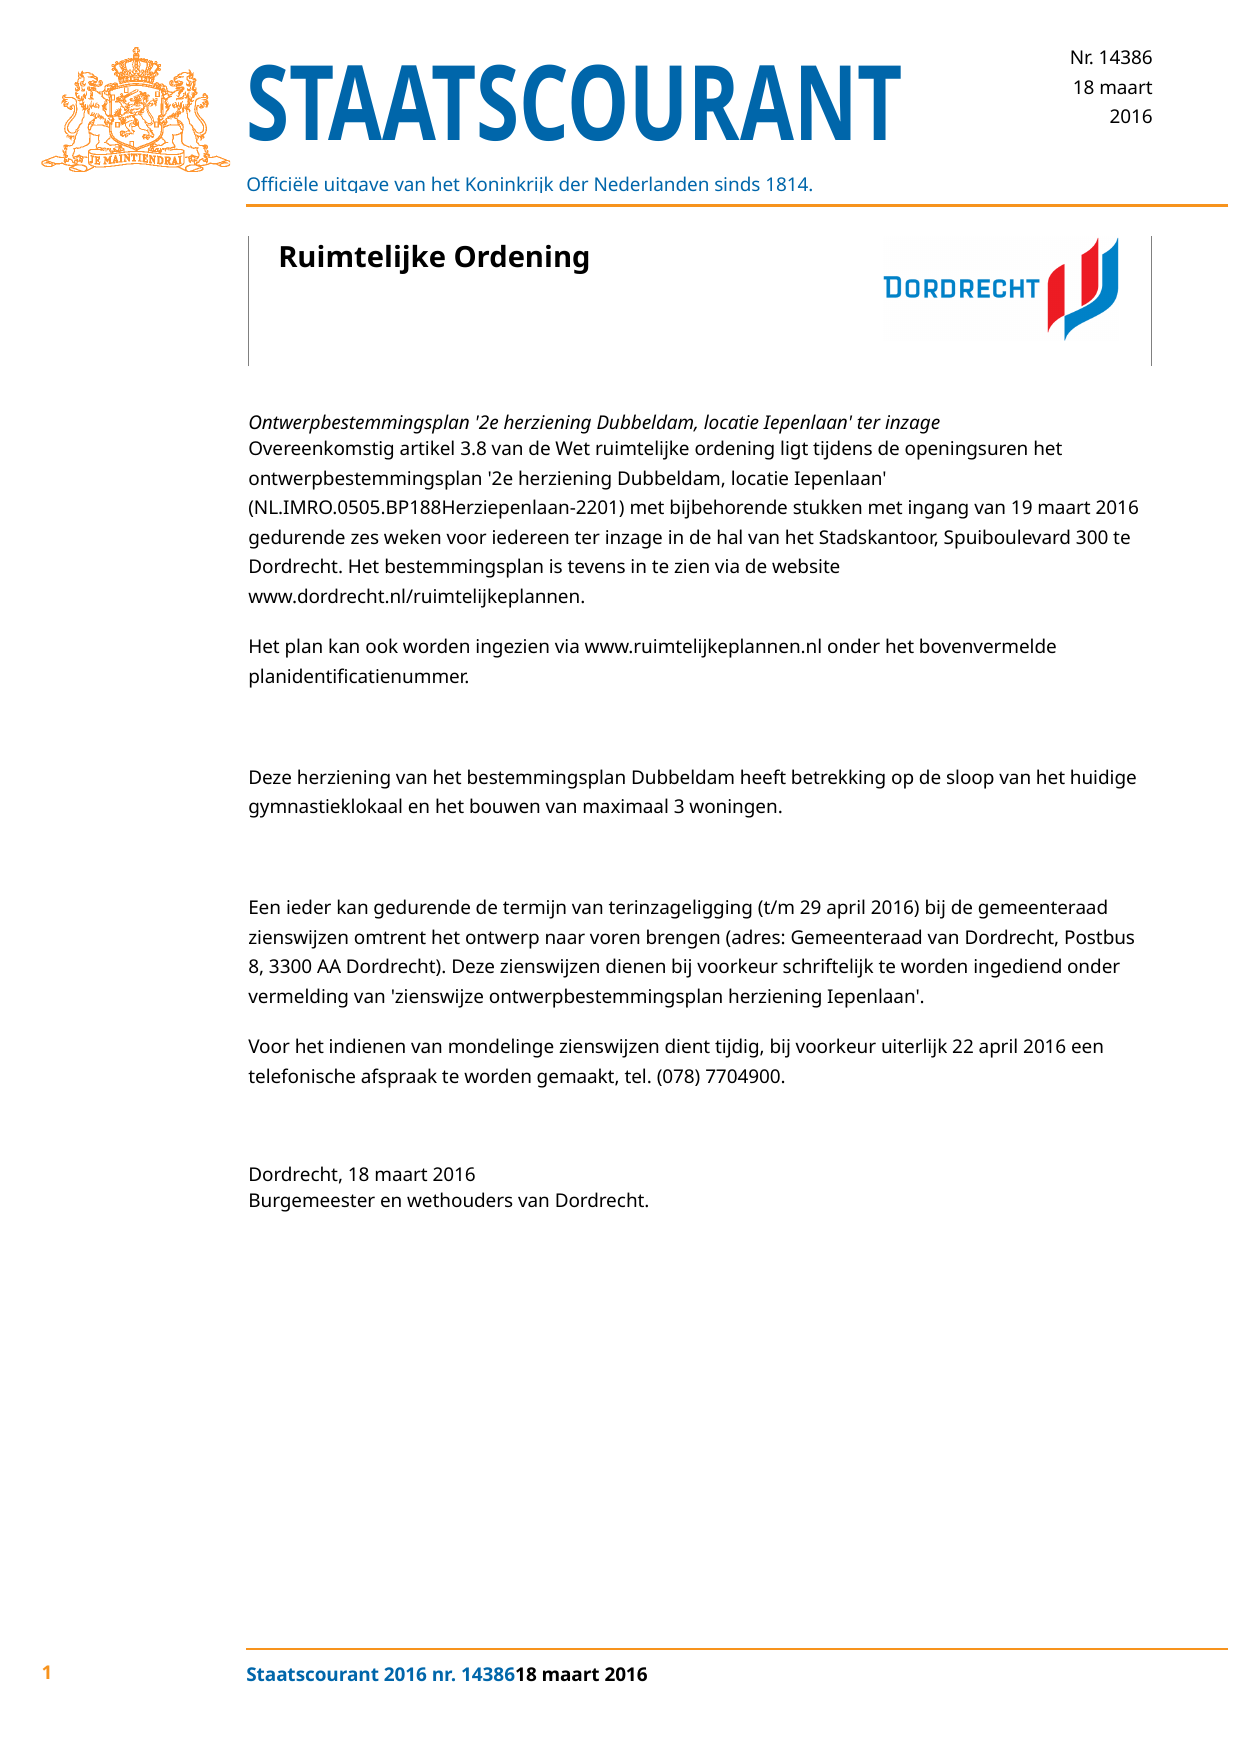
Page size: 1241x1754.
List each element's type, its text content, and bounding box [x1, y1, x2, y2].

text Deze herziening van het bestemmingsplan Dubbeldam heeft betrekking op de sloop van het huidige gymnastieklokaal en het bouwen van maximaal 3 woningen. [248, 764, 1152, 819]
text Burgemeester en wethouders van Dordrecht. [248, 1187, 1152, 1213]
text Voor het indienen van mondelinge zienswijzen dient tijdig, bij voorkeur uiterlijk 22 april 2016 een telefonische afspraak te worden gemaakt, tel. (078) 7704900. [248, 1033, 1152, 1089]
text Een ieder kan gedurende de termijn van terinzageligging (t/m 29 april 2016) bij de gemeenteraad zienswijzen omtrent het ontwerp naar voren brengen (adres: Gemeenteraad van Dordrecht, Postbus 8, 3300 AA Dordrecht). Deze zienswijzen dienen bij voorkeur schriftelijk te worden ingediend onder vermelding van 'zienswijze ontwerpbestemmingsplan herziening Iepenlaan'. [248, 894, 1152, 1009]
picture [882, 236, 1119, 341]
table_header [850, 236, 1151, 366]
picture [41, 47, 231, 172]
text Overeenkomstig artikel 3.8 van de Wet ruimtelijke ordening ligt tijdens de openingsuren het ontwerpbestemmingsplan '2e herziening Dubbeldam, locatie Iepenlaan' (NL.IMRO.0505.BP188Herziepenlaan-2201) met bijbehorende stukken met ingang van 19 maart 2016 gedurende zes weken voor iedereen ter inzage in de hal van het Stadskantoor, Spuiboulevard 300 te Dordrecht. Het bestemmingsplan is tevens in te zien via de website www.dordrecht.nl/ruimtelijkeplannen. [248, 435, 1152, 609]
text Ontwerpbestemmingsplan '2e herziening Dubbeldam, locatie Iepenlaan' ter inzage [248, 409, 1152, 435]
text Dordrecht, 18 maart 2016 [248, 1161, 1152, 1187]
text Het plan kan ook worden ingezien via www.ruimtelijkeplannen.nl onder het bovenvermelde planidentificatienummer. [248, 633, 1152, 689]
table_header Ruimtelijke Ordening [249, 236, 850, 366]
